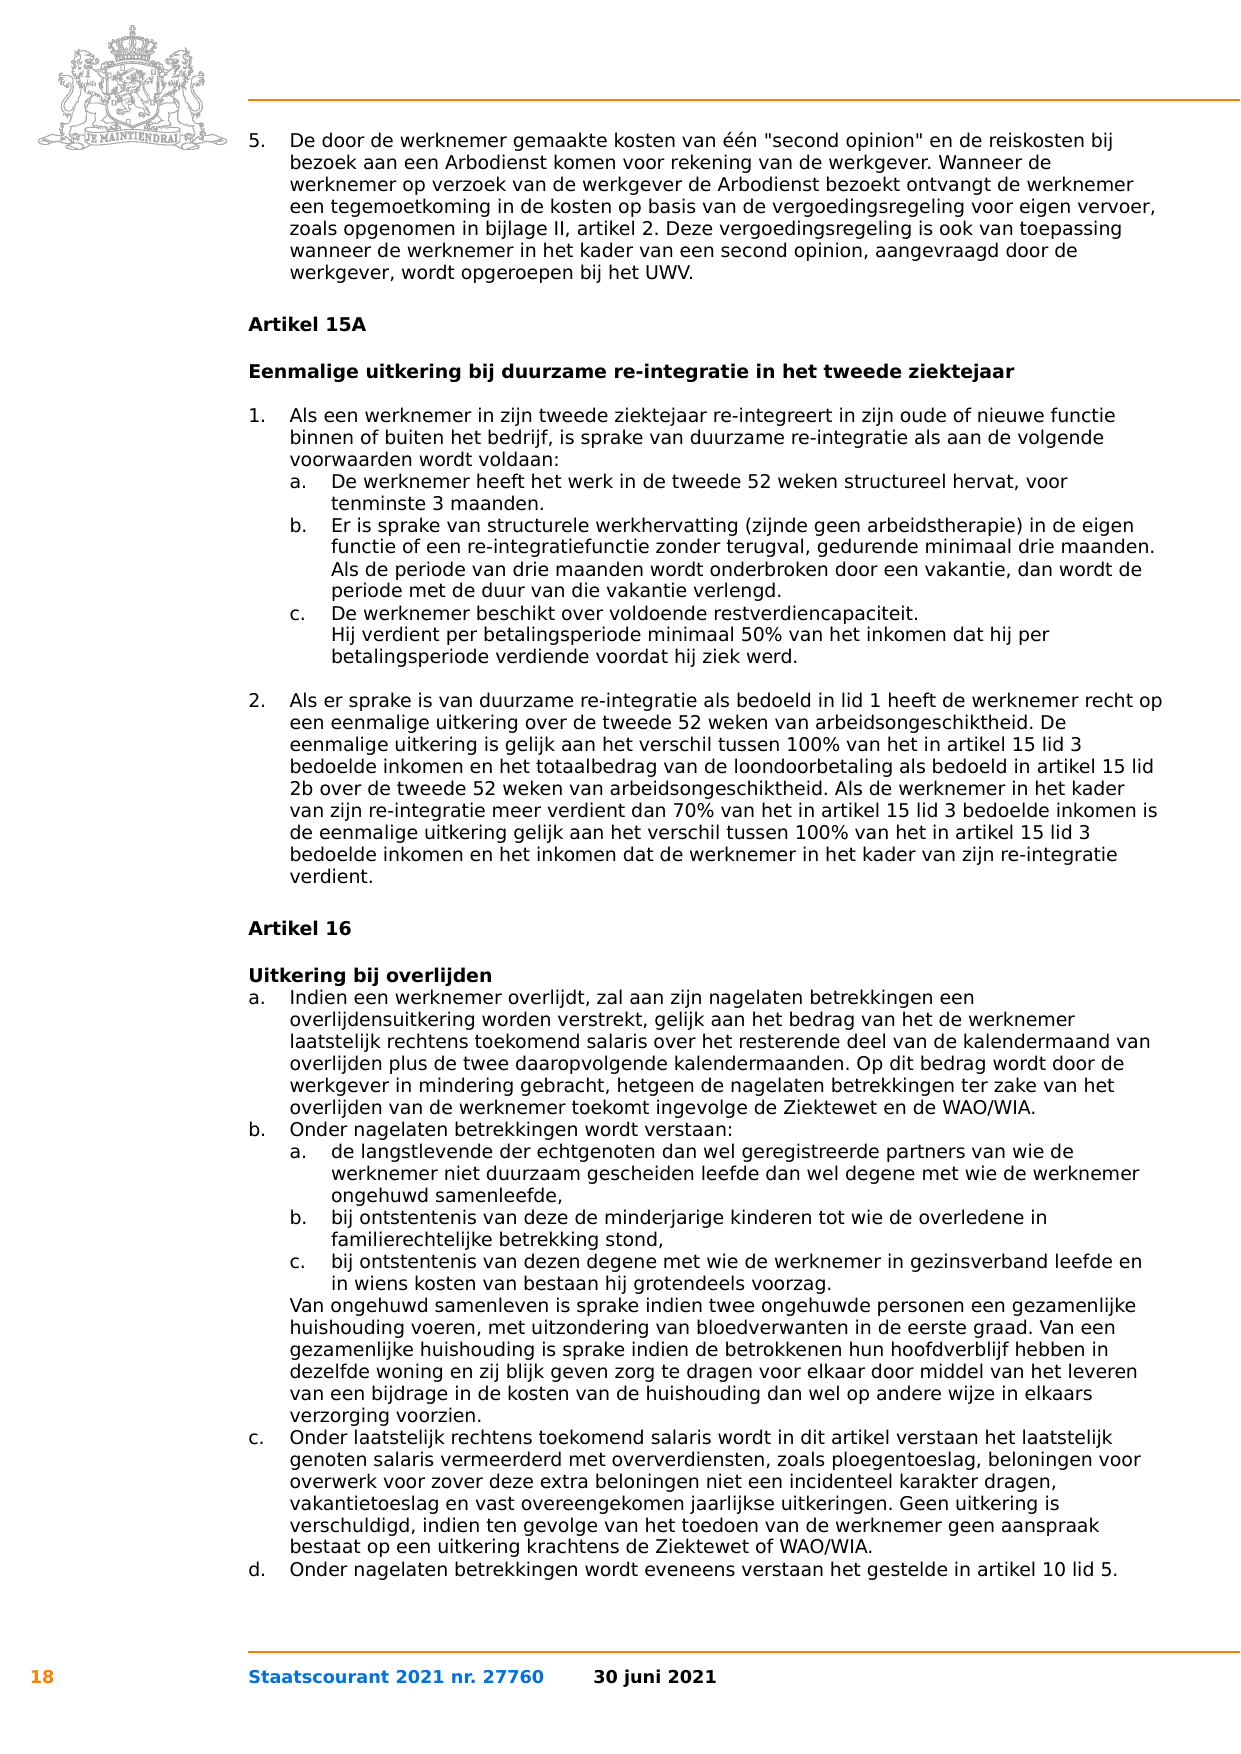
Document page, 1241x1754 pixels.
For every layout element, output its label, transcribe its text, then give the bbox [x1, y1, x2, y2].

text b. bij ontstentenis van deze de minderjarige kinderen tot wie de overledene in familierechtelijke betrekking stond, [289, 1207, 1163, 1251]
text c. Onder laatstelijk rechtens toekomend salaris wordt in dit artikel verstaan het laatstelijk genoten salaris vermeerderd met oververdiensten, zoals ploegentoeslag, beloningen voor overwerk voor zover deze extra beloningen niet een incidenteel karakter dragen, vakantietoeslag en vast overeengekomen jaarlijkse uitkeringen. Geen uitkering is verschuldigd, indien ten gevolge van het toedoen van de werknemer geen aanspraak bestaat op een uitkering krachtens de Ziektewet of WAO/WIA. [248, 1427, 1163, 1558]
text Van ongehuwd samenleven is sprake indien twee ongehuwde personen een gezamenlijke huishouding voeren, met uitzondering van bloedverwanten in de eerste graad. Van een gezamenlijke huishouding is sprake indien de betrokkenen hun hoofdverblijf hebben in dezelfde woning en zij blijk geven zorg te dragen voor elkaar door middel van het leveren van een bijdrage in de kosten van de huishouding dan wel op andere wijze in elkaars verzorging voorzien. [289, 1295, 1163, 1427]
text Hij verdient per betalingsperiode minimaal 50% van het inkomen dat hij per betalingsperiode verdiende voordat hij ziek werd. [331, 624, 1163, 668]
text a. de langstlevende der echtgenoten dan wel geregistreerde partners van wie de werknemer niet duurzaam gescheiden leefde dan wel degene met wie de werknemer ongehuwd samenleefde, [289, 1141, 1163, 1207]
text a. Indien een werknemer overlijdt, zal aan zijn nagelaten betrekkingen een overlijdensuitkering worden verstrekt, gelijk aan het bedrag van het de werknemer laatstelijk rechtens toekomend salaris over het resterende deel van de kalendermaand van overlijden plus de twee daaropvolgende kalendermaanden. Op dit bedrag wordt door de werkgever in mindering gebracht, hetgeen de nagelaten betrekkingen ter zake van het overlijden van de werknemer toekomt ingevolge de Ziektewet en de WAO/WIA. [248, 987, 1163, 1119]
subtitle Artikel 15A [248, 314, 1163, 336]
text b. Er is sprake van structurele werkhervatting (zijnde geen arbeidstherapie) in de eigen functie of een re-integratiefunctie zonder terugval, gedurende minimaal drie maanden. Als de periode van drie maanden wordt onderbroken door een vakantie, dan wordt de periode met de duur van die vakantie verlengd. [289, 514, 1163, 602]
subtitle Artikel 16 [248, 918, 1163, 940]
text 1. Als een werknemer in zijn tweede ziektejaar re-integreert in zijn oude of nieuwe functie binnen of buiten het bedrijf, is sprake van duurzame re-integratie als aan de volgende voorwaarden wordt voldaan: [248, 404, 1163, 471]
text 2. Als er sprake is van duurzame re-integratie als bedoeld in lid 1 heeft de werknemer recht op een eenmalige uitkering over de tweede 52 weken van arbeidsongeschiktheid. De eenmalige uitkering is gelijk aan het verschil tussen 100% van het in artikel 15 lid 3 bedoelde inkomen en het totaalbedrag van de loondoorbetaling als bedoeld in artikel 15 lid 2b over de tweede 52 weken van arbeidsongeschiktheid. Als de werknemer in het kader van zijn re-integratie meer verdient dan 70% van het in artikel 15 lid 3 bedoelde inkomen is de eenmalige uitkering gelijk aan het verschil tussen 100% van het in artikel 15 lid 3 bedoelde inkomen en het inkomen dat de werknemer in het kader van zijn re-integratie verdient. [248, 690, 1163, 888]
text a. De werknemer heeft het werk in de tweede 52 weken structureel hervat, voor tenminste 3 maanden. [289, 471, 1163, 514]
text 5. De door de werknemer gemaakte kosten van één "second opinion" en de reiskosten bij bezoek aan een Arbodienst komen voor rekening van de werkgever. Wanneer de werknemer op verzoek van de werkgever de Arbodienst bezoekt ontvangt de werknemer een tegemoetkoming in de kosten op basis van de vergoedingsregeling voor eigen vervoer, zoals opgenomen in bijlage II, artikel 2. Deze vergoedingsregeling is ook van toepassing wanneer de werknemer in het kader van een second opinion, aangevraagd door de werkgever, wordt opgeroepen bij het UWV. [248, 130, 1163, 284]
text d. Onder nagelaten betrekkingen wordt eveneens verstaan het gestelde in artikel 10 lid 5. [248, 1558, 1163, 1580]
subtitle Uitkering bij overlijden [248, 965, 1163, 987]
picture [38, 25, 227, 150]
subtitle Eenmalige uitkering bij duurzame re-integratie in het tweede ziektejaar [248, 361, 1163, 383]
text c. bij ontstentenis van dezen degene met wie de werknemer in gezinsverband leefde en in wiens kosten van bestaan hij grotendeels voorzag. [289, 1251, 1163, 1295]
text c. De werknemer beschikt over voldoende restverdiencapaciteit. [289, 602, 1163, 624]
text b. Onder nagelaten betrekkingen wordt verstaan: [248, 1119, 1163, 1141]
